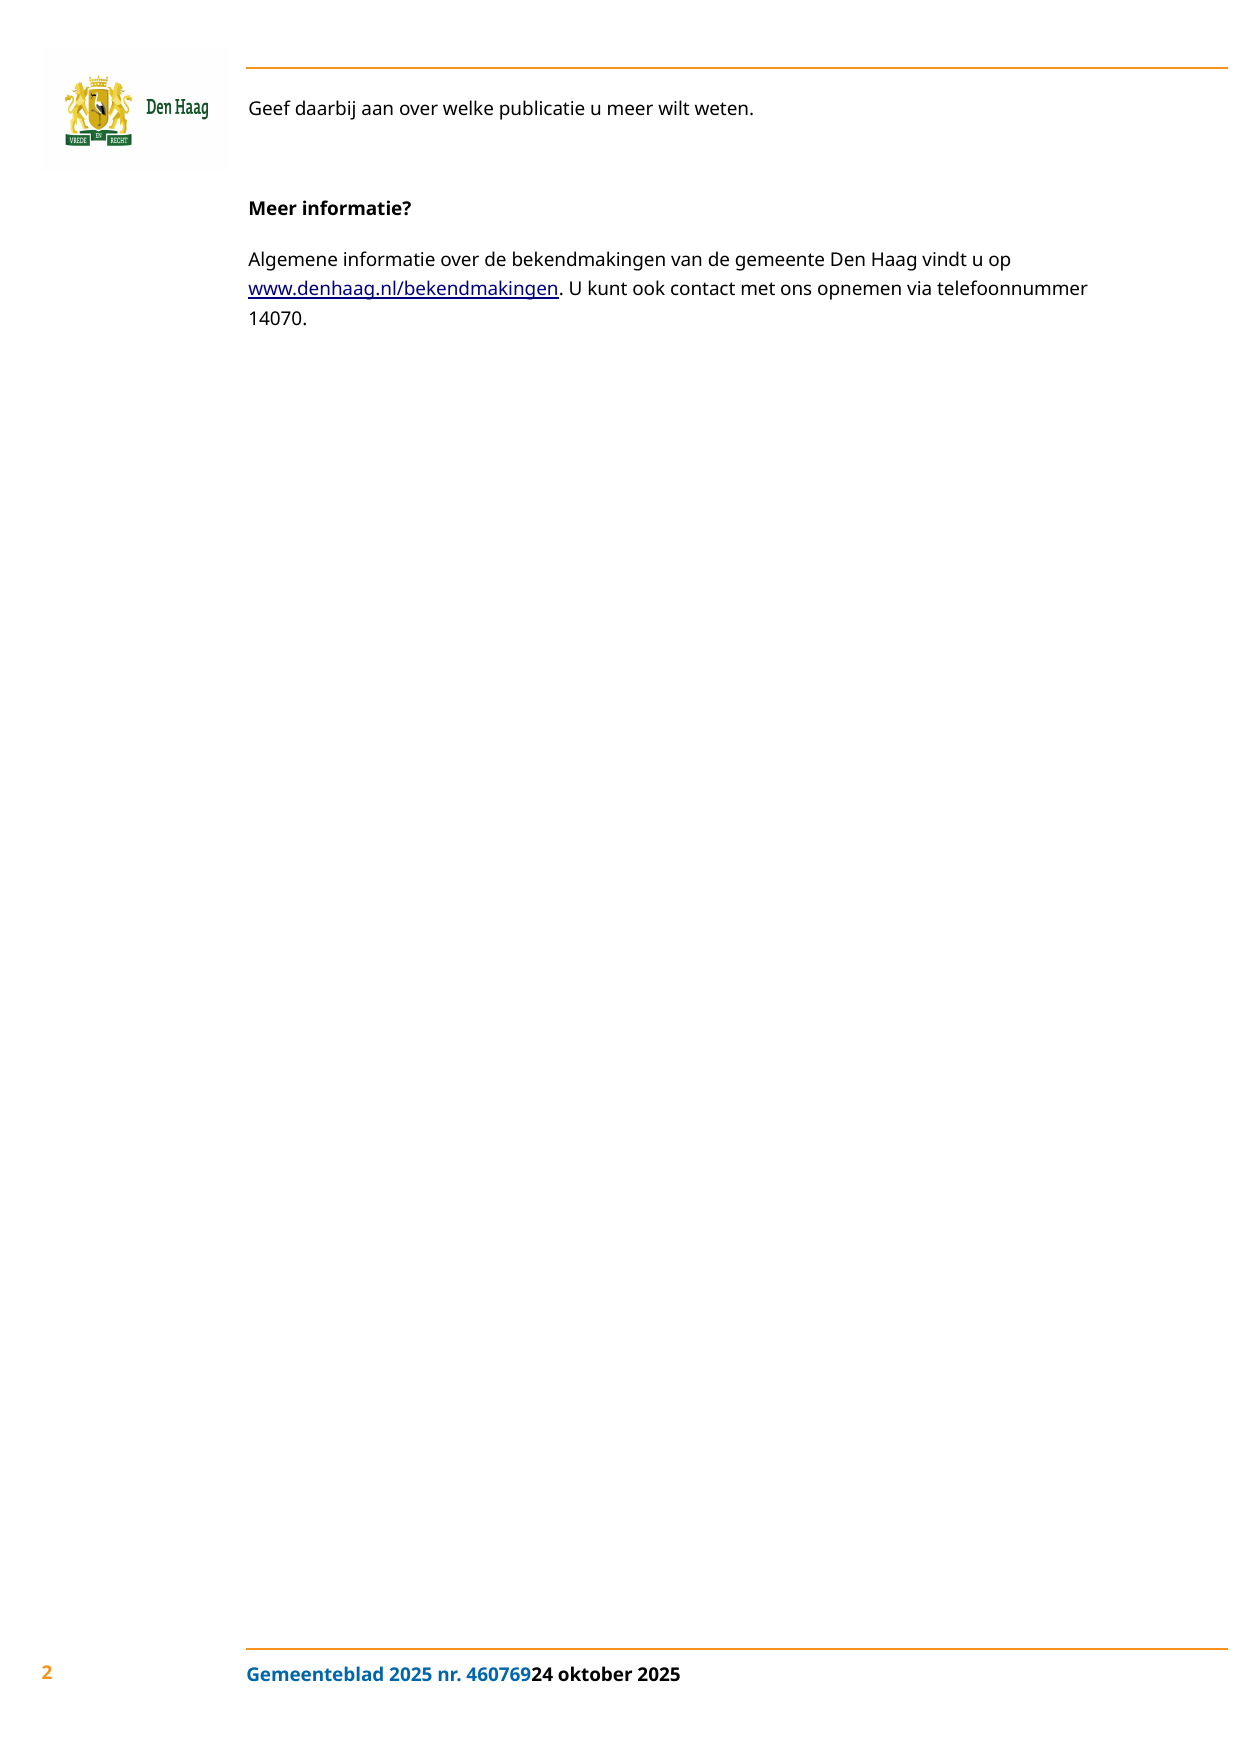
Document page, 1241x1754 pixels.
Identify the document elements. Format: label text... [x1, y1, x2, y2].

text Geef daarbij aan over welke publicatie u meer wilt weten. [248, 95, 1152, 121]
text Meer informatie? [248, 196, 1152, 221]
text Algemene informatie over de bekendmakingen van de gemeente Den Haag vindt u op www.denhaag.nl/bekendmakingen. U kunt ook contact met ons opnemen via telefoonnummer 14070. [248, 246, 1152, 331]
picture [41, 47, 231, 172]
